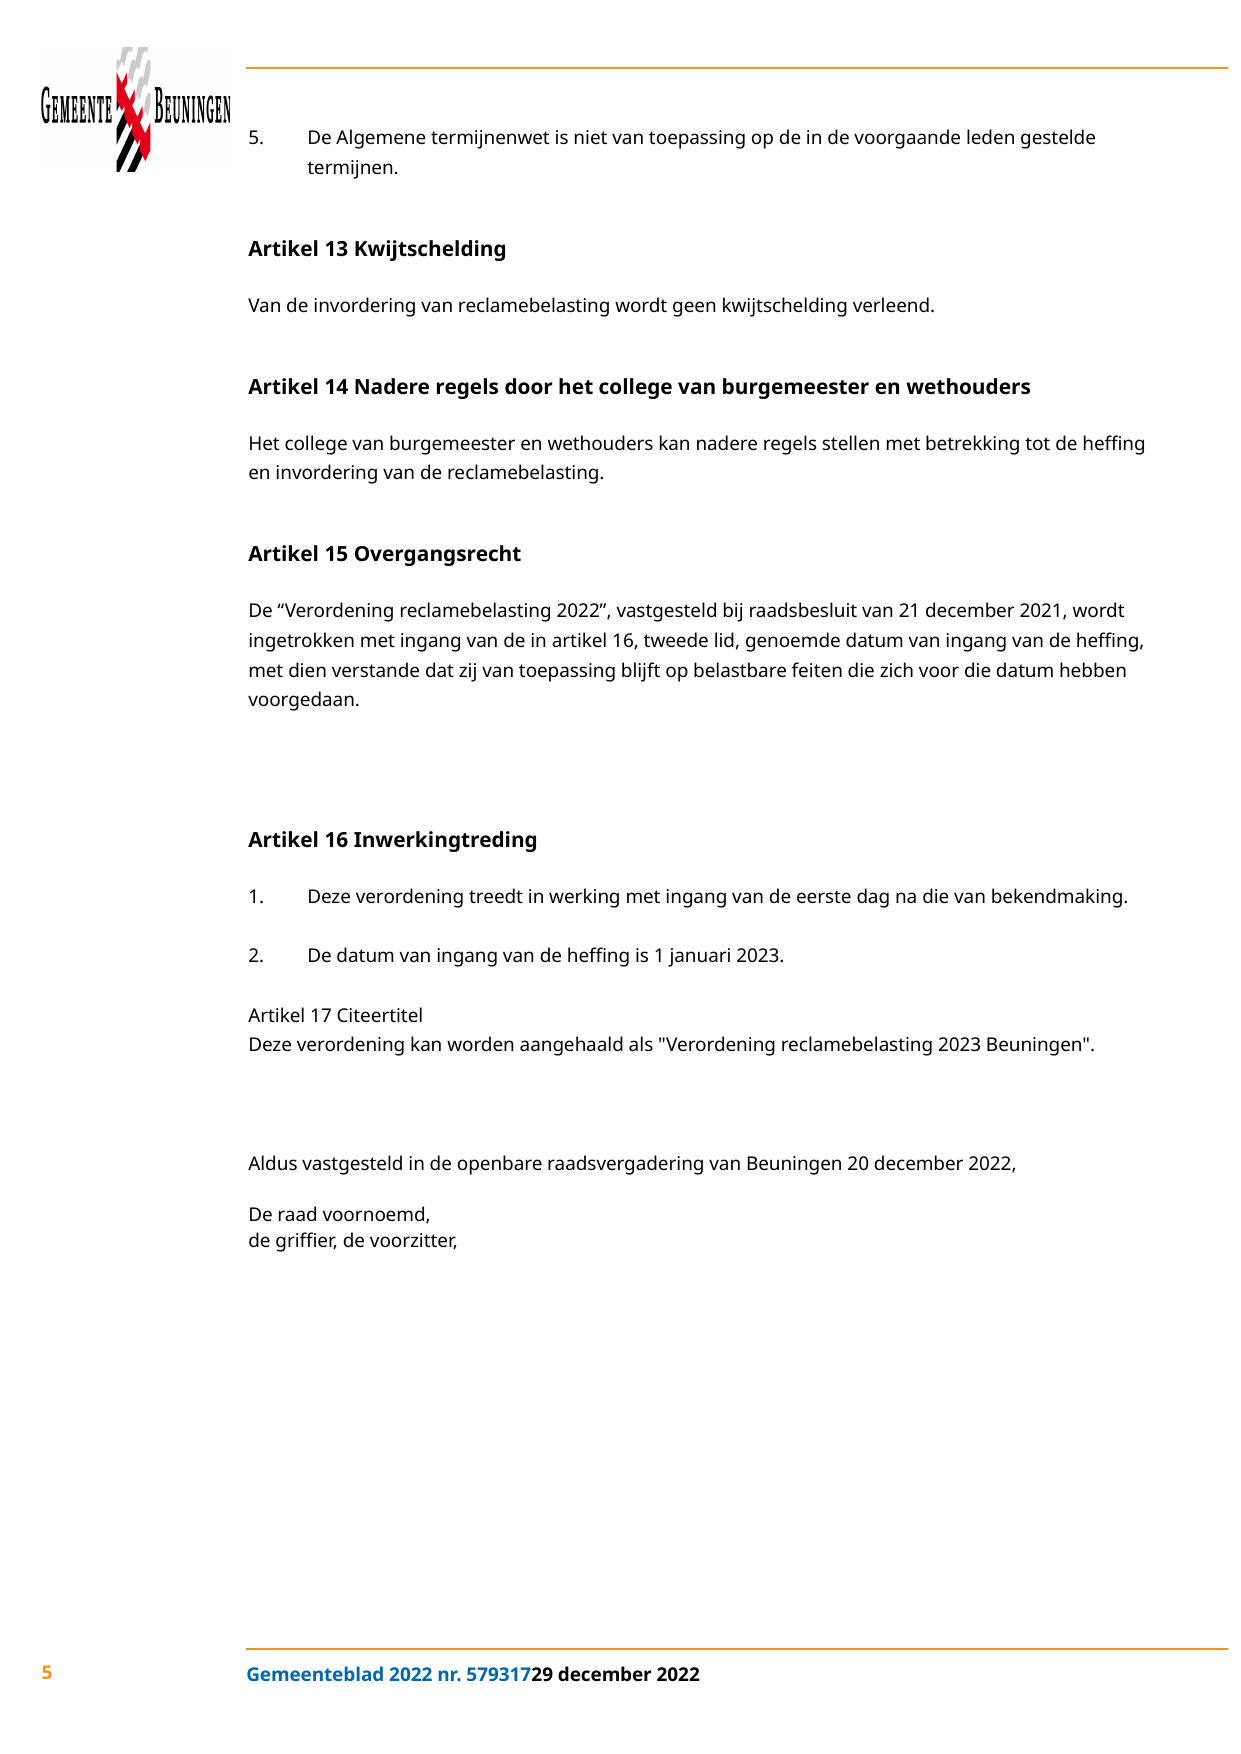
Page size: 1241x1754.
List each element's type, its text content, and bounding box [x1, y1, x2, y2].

text Artikel 13 Kwijtschelding [248, 234, 1152, 262]
text Deze verordening kan worden aangehaald als "Verordening reclamebelasting 2023 Beuningen". [248, 1031, 1152, 1057]
text Artikel 17 Citeertitel [248, 1002, 1152, 1028]
picture [41, 47, 231, 172]
text Artikel 14 Nadere regels door het college van burgemeester en wethouders [248, 372, 1152, 400]
text de griffier, de voorzitter, [248, 1227, 1152, 1253]
text De raad voornoemd, [248, 1201, 1152, 1227]
list De datum van ingang van de heffing is 1 januari 2023. [248, 943, 1152, 968]
text Het college van burgemeester en wethouders kan nadere regels stellen met betrekking tot de heffing en invordering van de reclamebelasting. [248, 430, 1152, 485]
text Van de invordering van reclamebelasting wordt geen kwijtschelding verleend. [248, 292, 1152, 318]
text De “Verordening reclamebelasting 2022”, vastgesteld bij raadsbesluit van 21 december 2021, wordt ingetrokken met ingang van de in artikel 16, tweede lid, genoemde datum van ingang van de heffing, met dien verstande dat zij van toepassing blijft op belastbare feiten die zich voor die datum hebben voorgedaan. [248, 598, 1152, 712]
text Artikel 16 Inwerkingtreding [248, 826, 1152, 854]
list Deze verordening treedt in werking met ingang van de eerste dag na die van bekendmaking. [248, 883, 1152, 909]
text Aldus vastgesteld in de openbare raadsvergadering van Beuningen 20 december 2022, [248, 1150, 1152, 1176]
text Artikel 15 Overgangsrecht [248, 539, 1152, 568]
list De Algemene termijnenwet is niet van toepassing op de in de voorgaande leden gestelde termijnen. [248, 124, 1152, 180]
